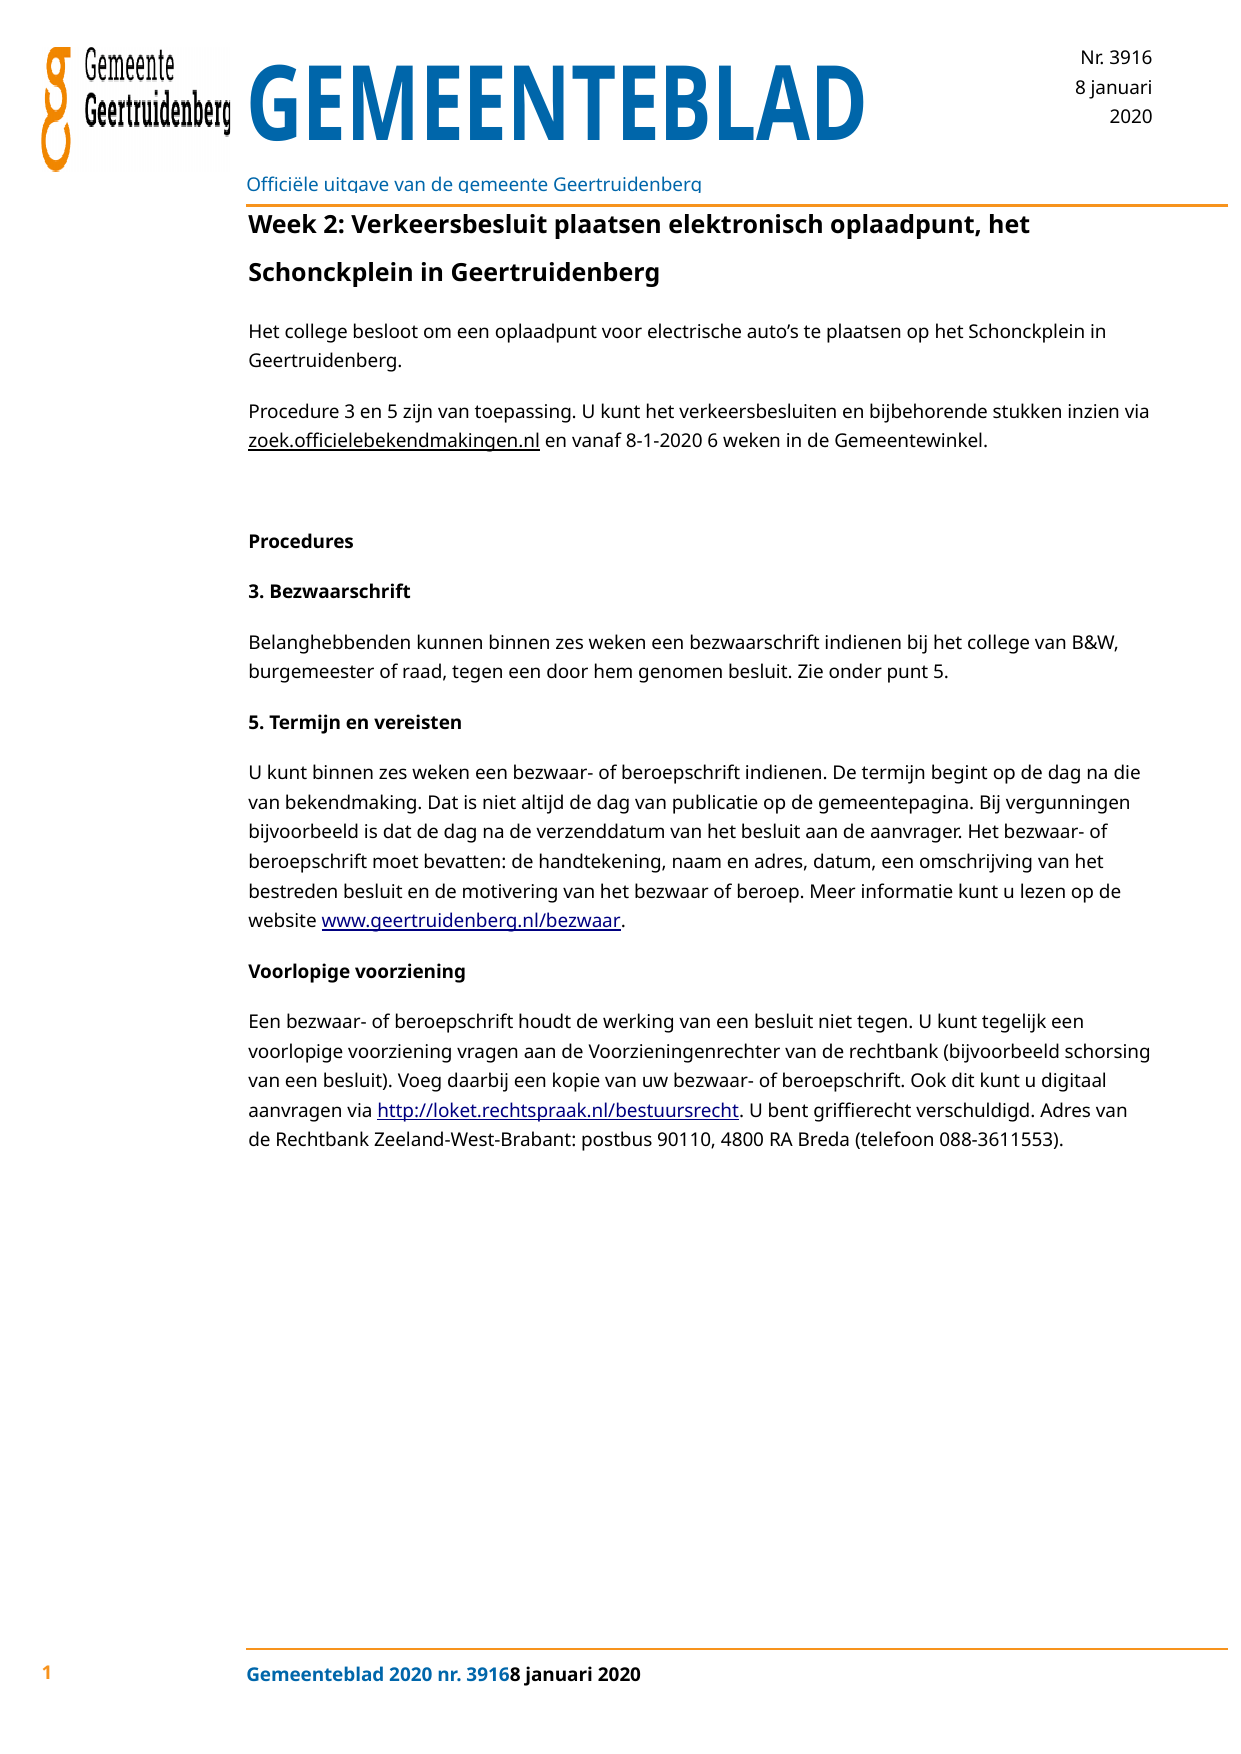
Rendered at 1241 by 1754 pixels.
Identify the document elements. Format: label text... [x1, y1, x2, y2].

text 3. Bezwaarschrift [248, 579, 1152, 604]
picture [41, 47, 231, 172]
text Week 2: Verkeersbesluit plaatsen elektronisch oplaadpunt, het Schonckplein in Geertruidenberg [248, 207, 1152, 288]
text Procedures [248, 528, 1152, 554]
text Belanghebbenden kunnen binnen zes weken een bezwaarschrift indienen bij het college van B&W, burgemeester of raad, tegen een door hem genomen besluit. Zie onder punt 5. [248, 629, 1152, 684]
text U kunt binnen zes weken een bezwaar- of beroepschrift indienen. De termijn begint op de dag na die van bekendmaking. Dat is niet altijd de dag van publicatie op de gemeentepagina. Bij vergunningen bijvoorbeeld is dat de dag na de verzenddatum van het besluit aan de aanvrager. Het bezwaar- of beroepschrift moet bevatten: de handtekening, naam en adres, datum, een omschrijving van het bestreden besluit en de motivering van het bezwaar of beroep. Meer informatie kunt u lezen op de website www.geertruidenberg.nl/bezwaar. [248, 759, 1152, 933]
text 5. Termijn en vereisten [248, 709, 1152, 735]
text Procedure 3 en 5 zijn van toepassing. U kunt het verkeersbesluiten en bijbehorende stukken inzien via zoek.officielebekendmakingen.nl en vanaf 8-1-2020 6 weken in de Gemeentewinkel. [248, 398, 1152, 453]
text Het college besloot om een oplaadpunt voor electrische auto’s te plaatsen op het Schonckplein in Geertruidenberg. [248, 318, 1152, 373]
text Een bezwaar- of beroepschrift houdt de werking van een besluit niet tegen. U kunt tegelijk een voorlopige voorziening vragen aan de Voorzieningenrechter van de rechtbank (bijvoorbeeld schorsing van een besluit). Voeg daarbij een kopie van uw bezwaar- of beroepschrift. Ook dit kunt u digitaal aanvragen via http://loket.rechtspraak.nl/bestuursrecht. U bent griffierecht verschuldigd. Adres van de Rechtbank Zeeland-West-Brabant: postbus 90110, 4800 RA Breda (telefoon 088-3611553). [248, 1008, 1152, 1152]
text Voorlopige voorziening [248, 958, 1152, 984]
